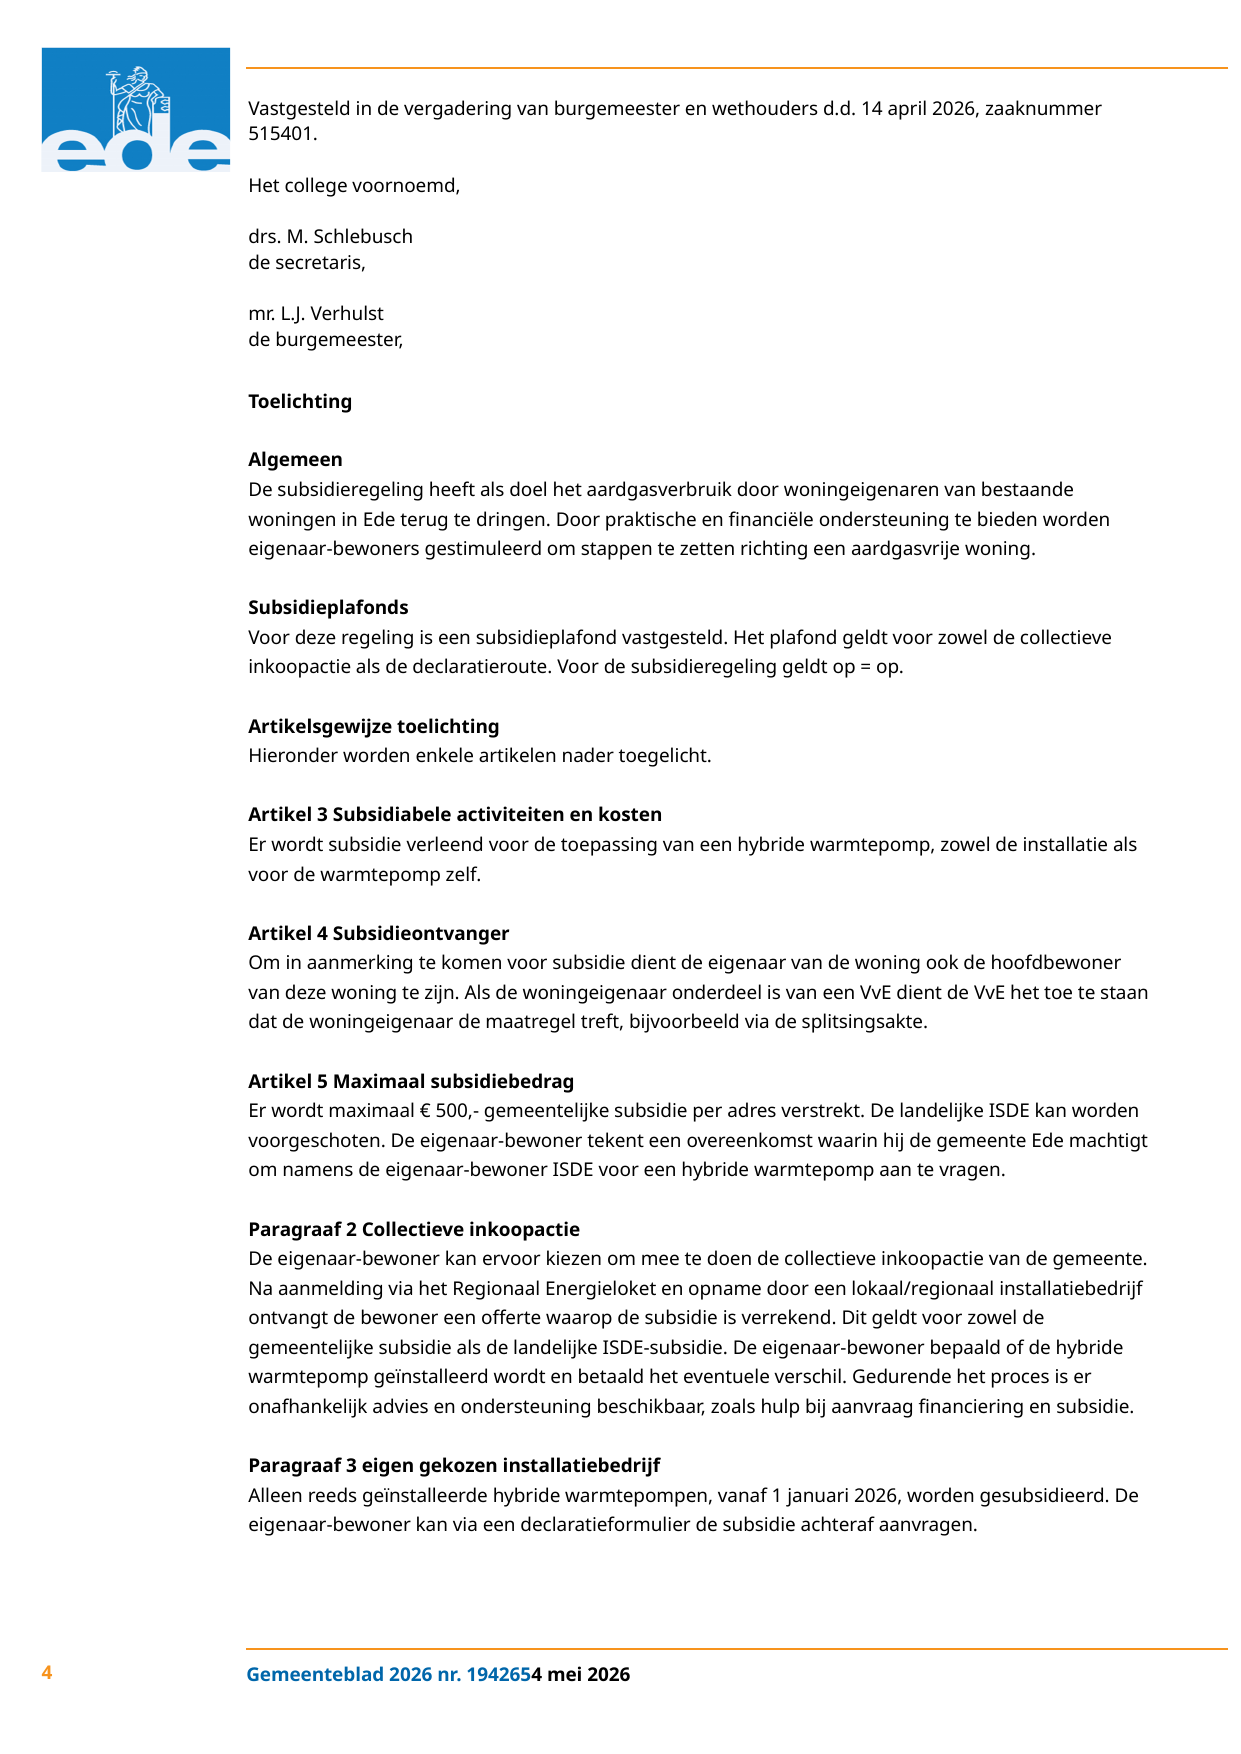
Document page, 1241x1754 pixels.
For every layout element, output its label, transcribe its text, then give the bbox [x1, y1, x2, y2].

text Het college voornoemd, [248, 172, 1152, 198]
text De subsidieregeling heeft als doel het aardgasverbruik door woningeigenaren van bestaande woningen in Ede terug te dringen. Door praktische en financiële ondersteuning te bieden worden eigenaar-bewoners gestimuleerd om stappen te zetten richting een aardgasvrije woning. [248, 476, 1152, 561]
text Artikelsgewijze toelichting [248, 713, 1152, 739]
picture [41, 47, 231, 172]
text Om in aanmerking te komen voor subsidie dient de eigenaar van de woning ook de hoofdbewoner van deze woning te zijn. Als de woningeigenaar onderdeel is van een VvE dient de VvE het toe te staan dat de woningeigenaar de maatregel treft, bijvoorbeeld via de splitsingsakte. [248, 949, 1152, 1034]
text Hieronder worden enkele artikelen nader toegelicht. [248, 742, 1152, 768]
text Paragraaf 3 eigen gekozen installatiebedrijf [248, 1452, 1152, 1478]
text Alleen reeds geïnstalleerde hybride warmtepompen, vanaf 1 januari 2026, worden gesubsidieerd. De eigenaar-bewoner kan via een declaratieformulier de subsidie achteraf aanvragen. [248, 1482, 1152, 1537]
text de burgemeester, [248, 326, 1152, 352]
text Vastgesteld in de vergadering van burgemeester en wethouders d.d. 14 april 2026, zaaknummer 515401. [248, 95, 1152, 146]
text drs. M. Schlebusch [248, 223, 1152, 249]
text Artikel 4 Subsidieontvanger [248, 920, 1152, 946]
text Algemeen [248, 447, 1152, 472]
text mr. L.J. Verhulst [248, 301, 1152, 326]
text Artikel 3 Subsidiabele activiteiten en kosten [248, 802, 1152, 827]
text Artikel 5 Maximaal subsidiebedrag [248, 1068, 1152, 1094]
text Subsidieplafonds [248, 594, 1152, 620]
text De eigenaar-bewoner kan ervoor kiezen om mee te doen de collectieve inkoopactie van de gemeente. Na aanmelding via het Regionaal Energieloket en opname door een lokaal/regionaal installatiebedrijf ontvangt de bewoner een offerte waarop de subsidie is verrekend. Dit geldt voor zowel de gemeentelijke subsidie als de landelijke ISDE-subsidie. De eigenaar-bewoner bepaald of de hybride warmtepomp geïnstalleerd wordt en betaald het eventuele verschil. Gedurende het proces is er onafhankelijk advies en ondersteuning beschikbaar, zoals hulp bij aanvraag financiering en subsidie. [248, 1245, 1152, 1419]
text Er wordt subsidie verleend voor de toepassing van een hybride warmtepomp, zowel de installatie als voor de warmtepomp zelf. [248, 831, 1152, 887]
text Er wordt maximaal € 500,- gemeentelijke subsidie per adres verstrekt. De landelijke ISDE kan worden voorgeschoten. De eigenaar-bewoner tekent een overeenkomst waarin hij de gemeente Ede machtigt om namens de eigenaar-bewoner ISDE voor een hybride warmtepomp aan te vragen. [248, 1097, 1152, 1182]
text Toelichting [248, 378, 1152, 417]
text Voor deze regeling is een subsidieplafond vastgesteld. Het plafond geldt voor zowel de collectieve inkoopactie als de declaratieroute. Voor de subsidieregeling geldt op = op. [248, 624, 1152, 679]
text Paragraaf 2 Collectieve inkoopactie [248, 1216, 1152, 1242]
text de secretaris, [248, 249, 1152, 275]
